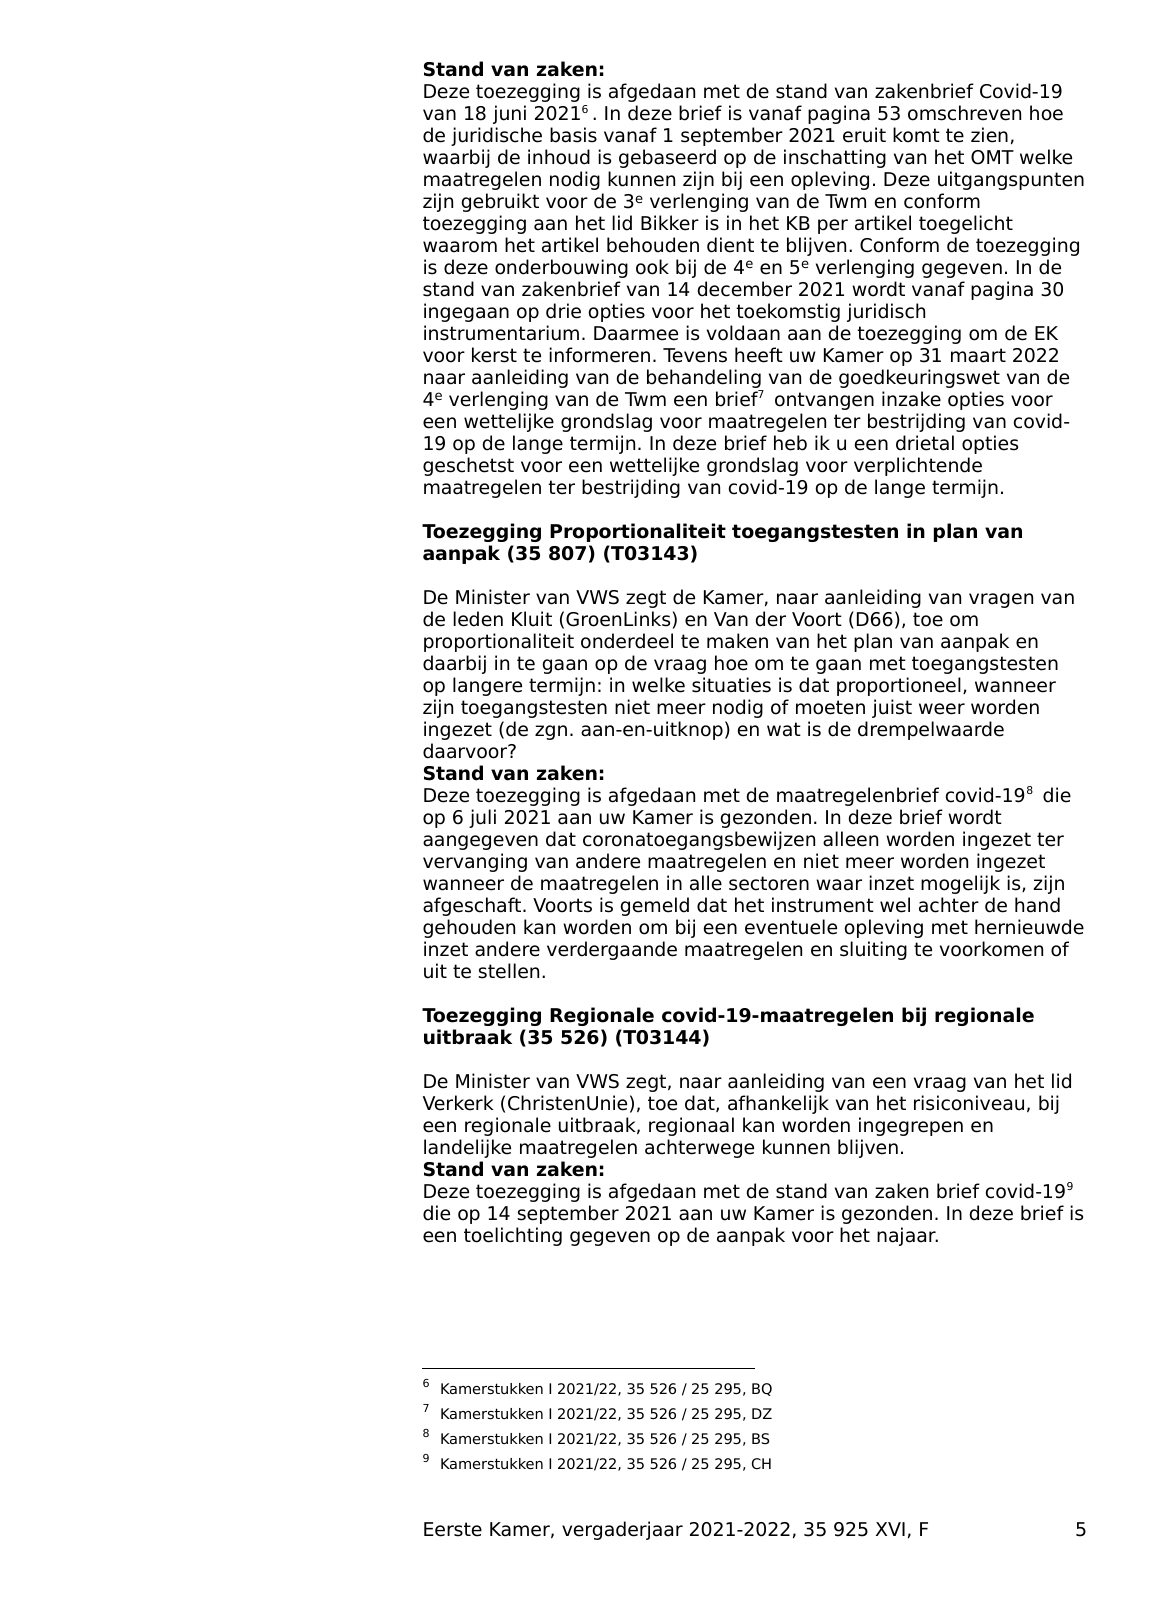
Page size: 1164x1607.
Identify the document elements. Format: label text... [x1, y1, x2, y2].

text De Minister van VWS zegt de Kamer, naar aanleiding van vragen van de leden Kluit (GroenLinks) en Van der Voort (D66), toe om proportionaliteit onderdeel te maken van het plan van aanpak en daarbij in te gaan op de vraag hoe om te gaan met toegangstesten op langere termijn: in welke situaties is dat proportioneel, wanneer zijn toegangstesten niet meer nodig of moeten juist weer worden ingezet (de zgn. aan-en-uitknop) en wat is de drempelwaarde daarvoor? [422, 587, 1087, 763]
text Stand van zaken: [422, 763, 1087, 785]
text Deze toezegging is afgedaan met de stand van zaken brief covid-19 die op 14 september 2021 aan uw Kamer is gezonden. In deze brief is een toelichting gegeven op de aanpak voor het najaar. [422, 1181, 1087, 1247]
text Deze toezegging is afgedaan met de stand van zakenbrief Covid-19 van 18 juni 2021. In deze brief is vanaf pagina 53 omschreven hoe de juridische basis vanaf 1 september 2021 eruit komt te zien, waarbij de inhoud is gebaseerd op de inschatting van het OMT welke maatregelen nodig kunnen zijn bij een opleving. Deze uitgangspunten zijn gebruikt voor de 3e verlenging van de Twm en conform toezegging aan het lid Bikker is in het KB per artikel toegelicht waarom het artikel behouden dient te blijven. Conform de toezegging is deze onderbouwing ook bij de 4e en 5e verlenging gegeven. In de stand van zakenbrief van 14 december 2021 wordt vanaf pagina 30 ingegaan op drie opties voor het toekomstig juridisch instrumentarium. Daarmee is voldaan aan de toezegging om de EK voor kerst te informeren. Tevens heeft uw Kamer op 31 maart 2022 naar aanleiding van de behandeling van de goedkeuringswet van de 4e verlenging van de Twm een brief ontvangen inzake opties voor een wettelijke grondslag voor maatregelen ter bestrijding van covid-19 op de lange termijn. In deze brief heb ik u een drietal opties geschetst voor een wettelijke grondslag voor verplichtende maatregelen ter bestrijding van covid-19 op de lange termijn. [422, 81, 1087, 499]
text Kamerstukken I 2021/22, 35 526 / 25 295, BQ [422, 1377, 1087, 1399]
text Kamerstukken I 2021/22, 35 526 / 25 295, DZ [422, 1402, 1087, 1424]
subtitle Toezegging Regionale covid-19-maatregelen bij regionale uitbraak (35 526) (T03144) [422, 1005, 1087, 1049]
text Kamerstukken I 2021/22, 35 526 / 25 295, CH [422, 1452, 1087, 1474]
text Deze toezegging is afgedaan met de maatregelenbrief covid-19 die op 6 juli 2021 aan uw Kamer is gezonden. In deze brief wordt aangegeven dat coronatoegangsbewijzen alleen worden ingezet ter vervanging van andere maatregelen en niet meer worden ingezet wanneer de maatregelen in alle sectoren waar inzet mogelijk is, zijn afgeschaft. Voorts is gemeld dat het instrument wel achter de hand gehouden kan worden om bij een eventuele opleving met hernieuwde inzet andere verdergaande maatregelen en sluiting te voorkomen of uit te stellen. [422, 785, 1087, 983]
text Kamerstukken I 2021/22, 35 526 / 25 295, BS [422, 1427, 1087, 1449]
text Stand van zaken: [422, 59, 1087, 81]
text Stand van zaken: [422, 1159, 1087, 1181]
text De Minister van VWS zegt, naar aanleiding van een vraag van het lid Verkerk (ChristenUnie), toe dat, afhankelijk van het risiconiveau, bij een regionale uitbraak, regionaal kan worden ingegrepen en landelijke maatregelen achterwege kunnen blijven. [422, 1071, 1087, 1159]
subtitle Toezegging Proportionaliteit toegangstesten in plan van aanpak (35 807) (T03143) [422, 521, 1087, 565]
